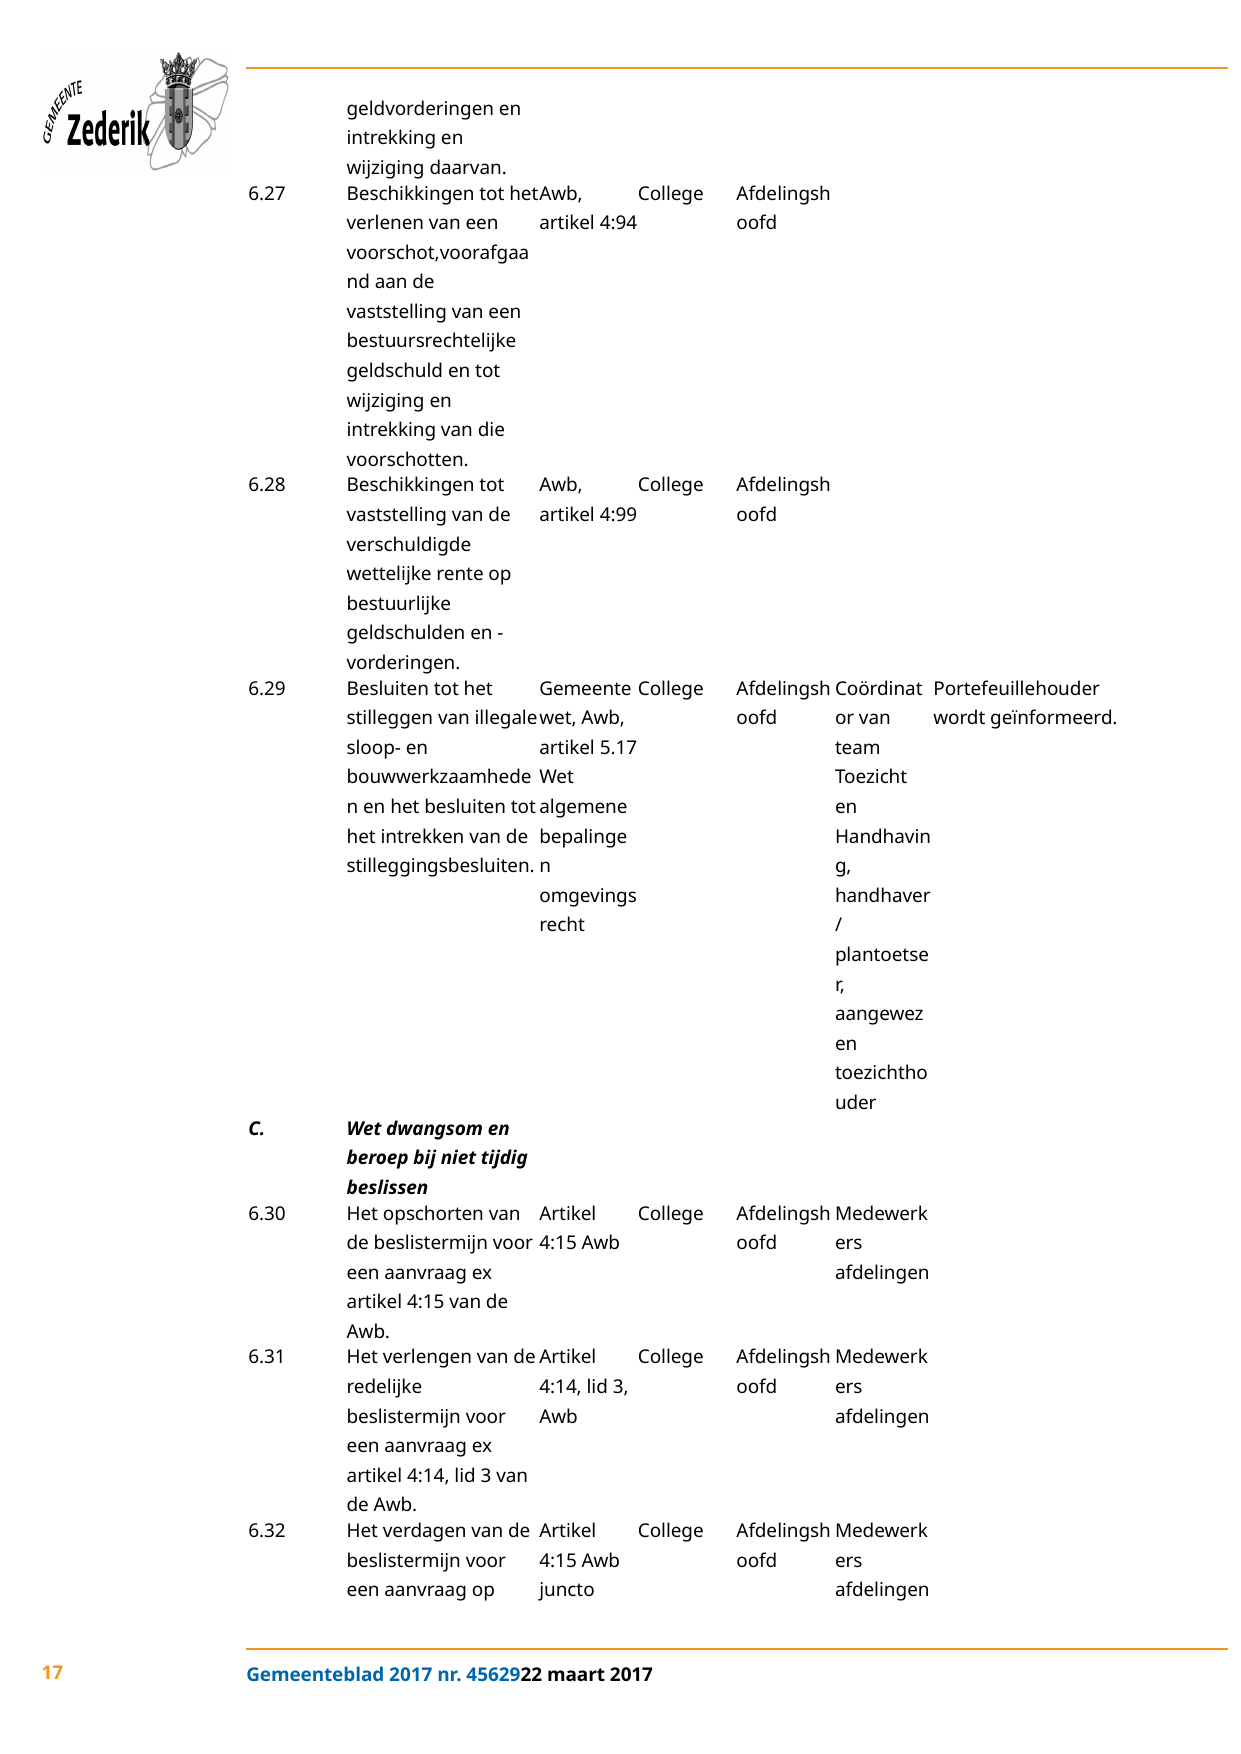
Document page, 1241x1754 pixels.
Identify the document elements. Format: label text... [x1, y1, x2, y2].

table_cell 6.31 [248, 1344, 346, 1517]
table_cell Afdelingshoofd [736, 1200, 835, 1344]
table_cell geldvorderingen en intrekking en wijziging daarvan. [346, 95, 539, 180]
table_cell 6.28 [248, 472, 346, 675]
table_cell Medewerkers afdelingen [835, 1344, 933, 1517]
table_cell Het verdagen van de beslistermijn voor een aanvraag op [346, 1518, 539, 1602]
table_cell Coördinator van team Toezicht en Handhaving, handhaver/plantoetser, aangewezen toezichthouder [835, 675, 933, 1115]
table_cell [933, 1344, 1152, 1517]
table_cell Het verlengen van de redelijke beslistermijn voor een aanvraag ex artikel 4:14, lid 3 van de Awb. [346, 1344, 539, 1517]
table_cell 6.29 [248, 675, 346, 1115]
table_cell C. [248, 1115, 346, 1200]
table_cell [933, 95, 1152, 180]
table_cell 6.30 [248, 1200, 346, 1344]
table_cell College [638, 472, 736, 675]
table_cell [933, 472, 1152, 675]
table_cell [736, 1115, 835, 1200]
table_cell Artikel 4:14, lid 3, Awb [539, 1344, 638, 1517]
table_cell [835, 472, 933, 675]
table_cell [835, 95, 933, 180]
table_cell [933, 1200, 1152, 1344]
table_cell [835, 1115, 933, 1200]
table_cell Beschikkingen tot het verlenen van een voorschot,voorafgaand aan de vaststelling van een bestuursrechtelijke geldschuld en tot wijziging en intrekking van die voorschotten. [346, 180, 539, 472]
table_cell 6.32 [248, 1518, 346, 1602]
table_cell Afdelingshoofd [736, 1344, 835, 1517]
table_cell Portefeuillehouder wordt geïnformeerd. [933, 675, 1152, 1115]
table_cell [539, 1115, 638, 1200]
table_cell College [638, 1344, 736, 1517]
picture [41, 47, 231, 172]
table_cell Medewerkers afdelingen [835, 1200, 933, 1344]
table_cell Afdelingshoofd [736, 472, 835, 675]
table_cell [248, 95, 346, 180]
table_cell College [638, 1518, 736, 1602]
table_cell [638, 1115, 736, 1200]
table_cell Beschikkingen tot vaststelling van de verschuldigde wettelijke rente op bestuurlijke geldschulden en -vorderingen. [346, 472, 539, 675]
table_cell Afdelingshoofd [736, 675, 835, 1115]
table_cell [933, 1518, 1152, 1602]
table_cell Awb, artikel 4:99 [539, 472, 638, 675]
table_cell [539, 95, 638, 180]
table_cell [933, 180, 1152, 472]
table_cell [736, 95, 835, 180]
table_cell Gemeentewet, Awb, artikel 5.17 Wet algemene bepalingen omgevingsrecht [539, 675, 638, 1115]
table_cell Afdelingshoofd [736, 180, 835, 472]
table_cell Artikel 4:15 Awb [539, 1200, 638, 1344]
table_cell College [638, 675, 736, 1115]
table_cell [933, 1115, 1152, 1200]
table_cell [835, 180, 933, 472]
table_cell Artikel 4:15 Awb juncto [539, 1518, 638, 1602]
table_cell College [638, 180, 736, 472]
table_cell Medewerkers afdelingen [835, 1518, 933, 1602]
table_cell Awb, artikel 4:94 [539, 180, 638, 472]
table_cell Het opschorten van de beslistermijn voor een aanvraag ex artikel 4:15 van de Awb. [346, 1200, 539, 1344]
table_cell Afdelingshoofd [736, 1518, 835, 1602]
table_cell College [638, 1200, 736, 1344]
table_cell 6.27 [248, 180, 346, 472]
table_cell Wet dwangsom en beroep bij niet tijdig beslissen [346, 1115, 539, 1200]
table_cell Besluiten tot het stilleggen van illegale sloop- en bouwwerkzaamheden en het besluiten tot het intrekken van de stilleggingsbesluiten. [346, 675, 539, 1115]
table_cell [638, 95, 736, 180]
